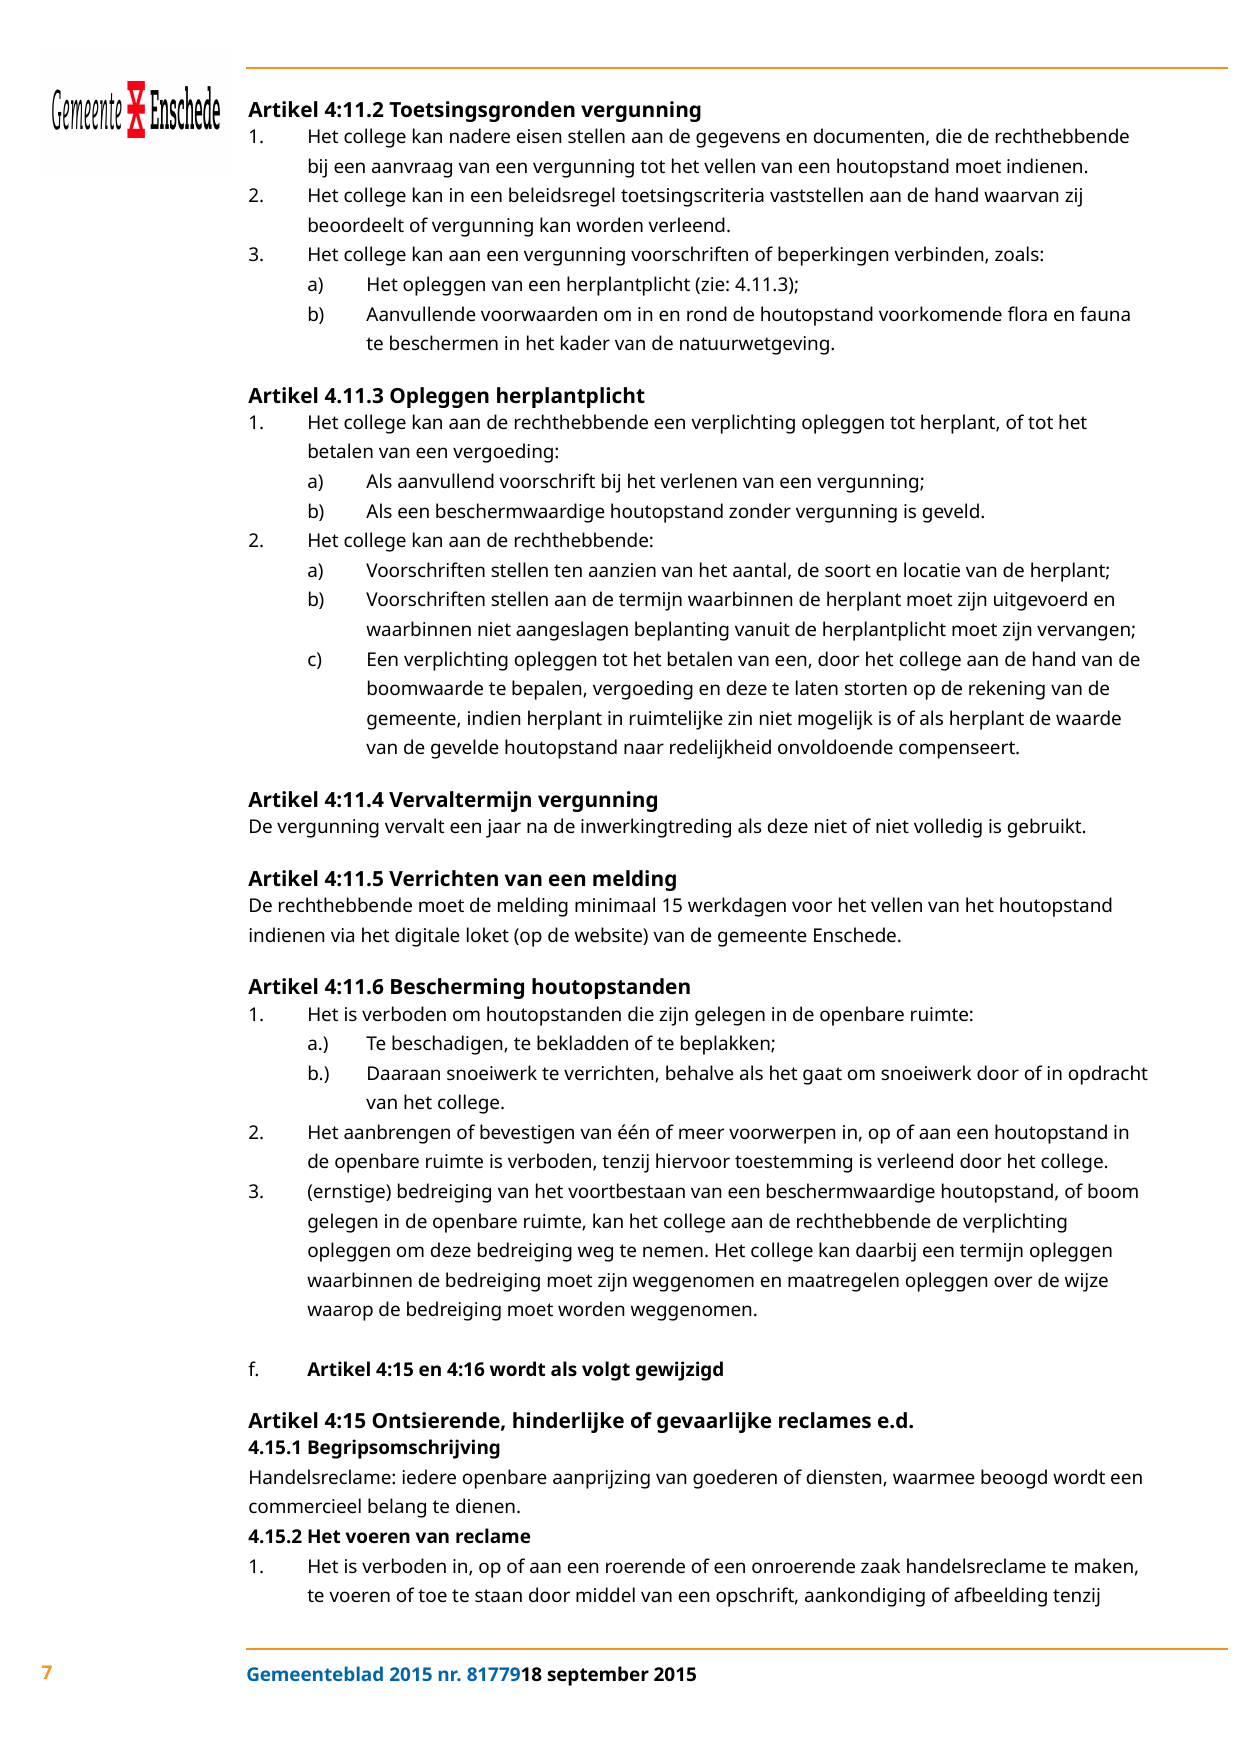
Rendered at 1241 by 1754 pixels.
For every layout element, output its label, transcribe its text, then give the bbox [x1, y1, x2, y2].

list Het aanbrengen of bevestigen van één of meer voorwerpen in, op of aan een houtopstand in de openbare ruimte is verboden, tenzij hiervoor toestemming is verleend door het college. [248, 1119, 1152, 1174]
list Het college kan aan de rechthebbende een verplichting opleggen tot herplant, of tot het betalen van een vergoeding: [248, 409, 1152, 464]
list Voorschriften stellen ten aanzien van het aantal, de soort en locatie van de herplant; [307, 557, 1152, 583]
list Als aanvullend voorschrift bij het verlenen van een vergunning; [307, 468, 1152, 494]
text 4.15.2 Het voeren van reclame [248, 1523, 1152, 1549]
list Voorschriften stellen aan de termijn waarbinnen de herplant moet zijn uitgevoerd en waarbinnen niet aangeslagen beplanting vanuit de herplantplicht moet zijn vervangen; [307, 587, 1152, 642]
text Artikel 4:11.5 Verrichten van een melding [248, 864, 1152, 892]
text Artikel 4:11.2 Toetsingsgronden vergunning [248, 95, 1152, 123]
list Een verplichting opleggen tot het betalen van een, door het college aan de hand van de boomwaarde te bepalen, vergoeding en deze te laten storten op de rekening van de gemeente, indien herplant in ruimtelijke zin niet mogelijk is of als herplant de waarde van de gevelde houtopstand naar redelijkheid onvoldoende compenseert. [307, 646, 1152, 760]
list Het is verboden om houtopstanden die zijn gelegen in de openbare ruimte: [248, 1001, 1152, 1026]
list Artikel 4:15 en 4:16 wordt als volgt gewijzigd [248, 1356, 1152, 1381]
list Daaraan snoeiwerk te verrichten, behalve als het gaat om snoeiwerk door of in opdracht van het college. [307, 1060, 1152, 1115]
text Handelsreclame: iedere openbare aanprijzing van goederen of diensten, waarmee beoogd wordt een commercieel belang te dienen. [248, 1464, 1152, 1519]
text De rechthebbende moet de melding minimaal 15 werkdagen voor het vellen van het houtopstand indienen via het digitale loket (op de website) van de gemeente Enschede. [248, 892, 1152, 948]
text 4.15.1 Begripsomschrijving [248, 1434, 1152, 1460]
text Artikel 4:15 Ontsierende, hinderlijke of gevaarlijke reclames e.d. [248, 1406, 1152, 1434]
text De vergunning vervalt een jaar na de inwerkingtreding als deze niet of niet volledig is gebruikt. [248, 813, 1152, 839]
list Het college kan aan een vergunning voorschriften of beperkingen verbinden, zoals: [248, 242, 1152, 267]
picture [41, 47, 231, 172]
list Het is verboden in, op of aan een roerende of een onroerende zaak handelsreclame te maken, te voeren of toe te staan door middel van een opschrift, aankondiging of afbeelding tenzij [248, 1553, 1152, 1608]
list Te beschadigen, te bekladden of te beplakken; [307, 1030, 1152, 1056]
list Als een beschermwaardige houtopstand zonder vergunning is geveld. [307, 498, 1152, 524]
list Het opleggen van een herplantplicht (zie: 4.11.3); [307, 271, 1152, 297]
list Het college kan aan de rechthebbende: [248, 527, 1152, 553]
text Artikel 4:11.4 Vervaltermijn vergunning [248, 785, 1152, 813]
text Artikel 4.11.3 Opleggen herplantplicht [248, 381, 1152, 409]
text Artikel 4:11.6 Bescherming houtopstanden [248, 972, 1152, 1001]
list (ernstige) bedreiging van het voortbestaan van een beschermwaardige houtopstand, of boom gelegen in de openbare ruimte, kan het college aan de rechthebbende de verplichting opleggen om deze bedreiging weg te nemen. Het college kan daarbij een termijn opleggen waarbinnen de bedreiging moet zijn weggenomen en maatregelen opleggen over de wijze waarop de bedreiging moet worden weggenomen. [248, 1178, 1152, 1322]
list Het college kan in een beleidsregel toetsingscriteria vaststellen aan de hand waarvan zij beoordeelt of vergunning kan worden verleend. [248, 182, 1152, 238]
list Aanvullende voorwaarden om in en rond de houtopstand voorkomende flora en fauna te beschermen in het kader van de natuurwetgeving. [307, 301, 1152, 356]
list Het college kan nadere eisen stellen aan de gegevens en documenten, die de rechthebbende bij een aanvraag van een vergunning tot het vellen van een houtopstand moet indienen. [248, 123, 1152, 178]
